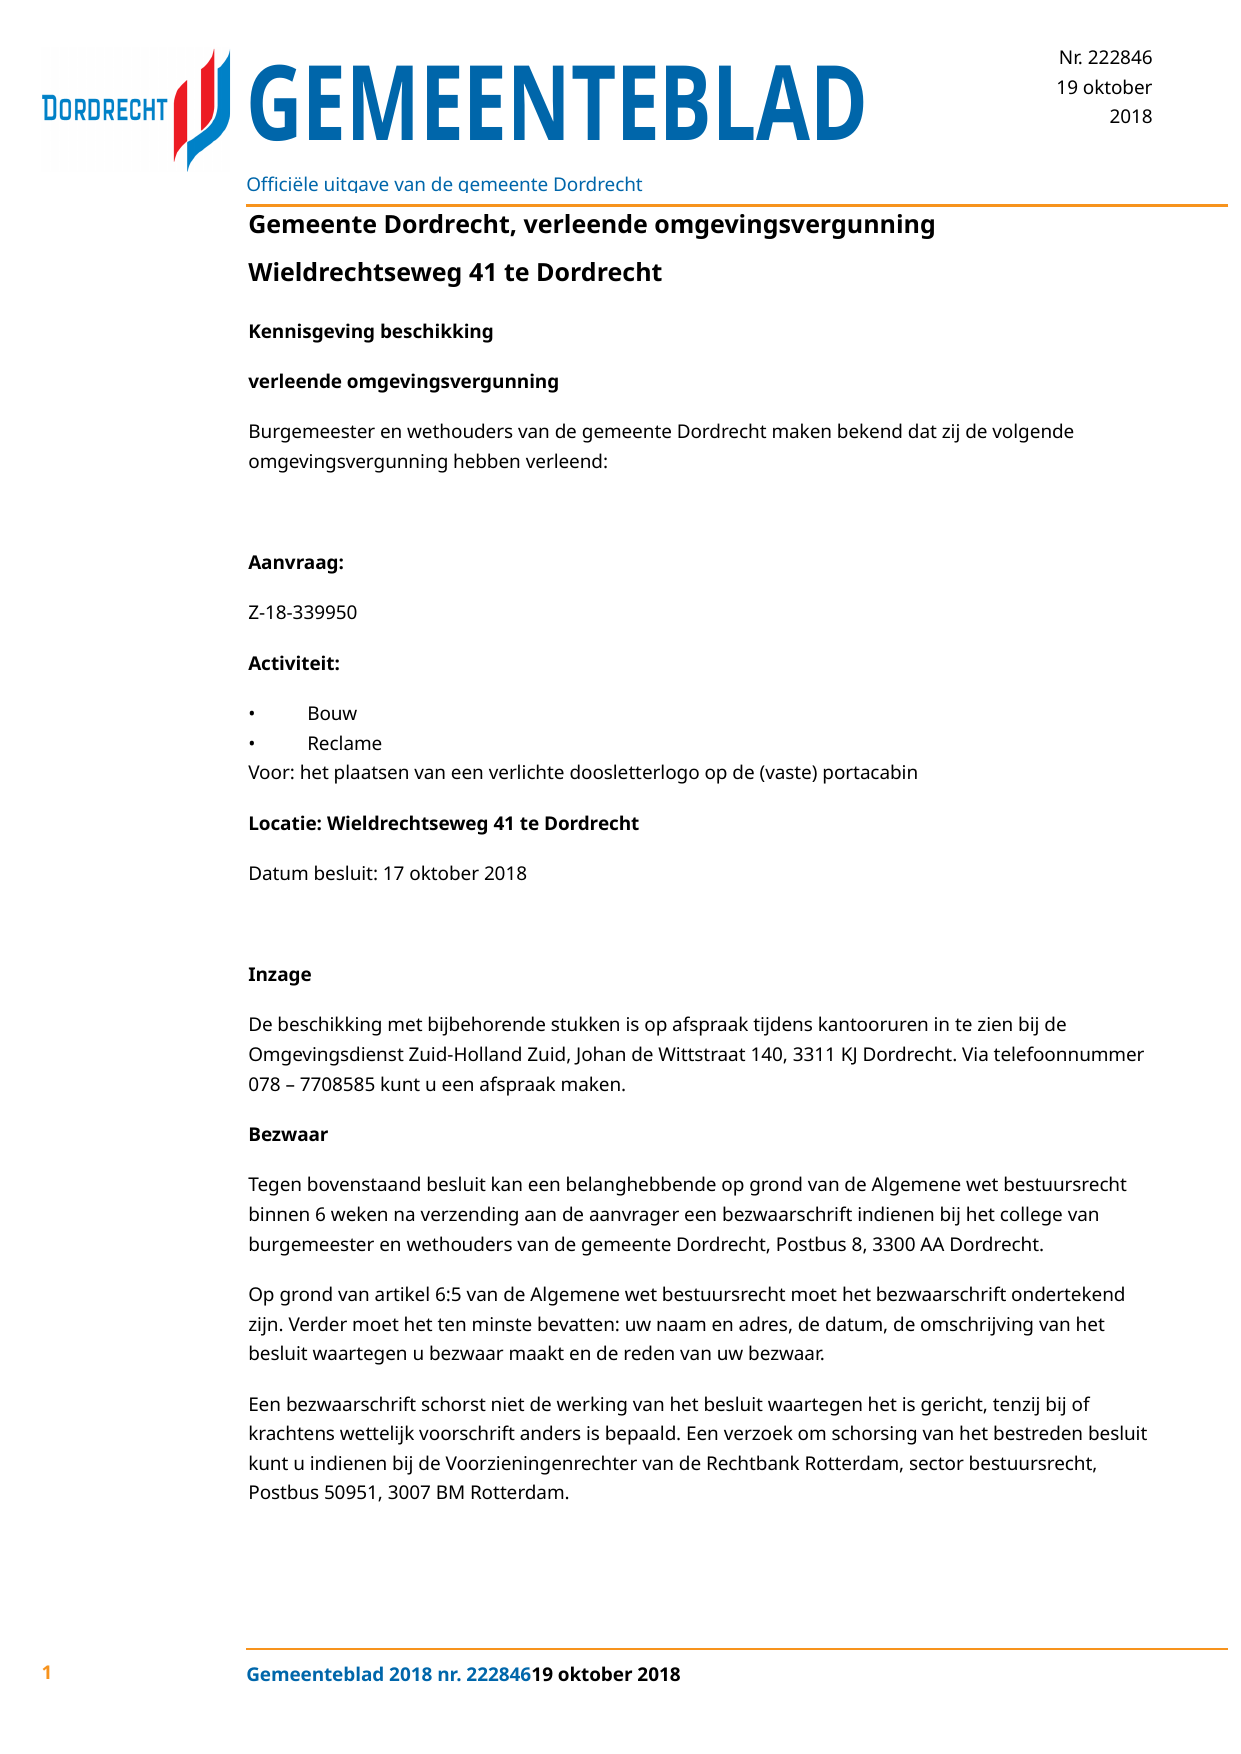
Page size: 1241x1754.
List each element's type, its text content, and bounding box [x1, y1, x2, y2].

list Reclame [248, 730, 1152, 756]
text Bezwaar [248, 1121, 1152, 1147]
text Inzage [248, 961, 1152, 987]
text Locatie: Wieldrechtseweg 41 te Dordrecht [248, 810, 1152, 836]
text Datum besluit: 17 oktober 2018 [248, 860, 1152, 886]
text Op grond van artikel 6:5 van de Algemene wet bestuursrecht moet het bezwaarschrift ondertekend zijn. Verder moet het ten minste bevatten: uw naam en adres, de datum, de omschrijving van het besluit waartegen u bezwaar maakt en de reden van uw bezwaar. [248, 1281, 1152, 1366]
text Tegen bovenstaand besluit kan een belanghebbende op grond van de Algemene wet bestuursrecht binnen 6 weken na verzending aan de aanvrager een bezwaarschrift indienen bij het college van burgemeester en wethouders van de gemeente Dordrecht, Postbus 8, 3300 AA Dordrecht. [248, 1172, 1152, 1257]
text Activiteit: [248, 650, 1152, 676]
text Gemeente Dordrecht, verleende omgevingsvergunning Wieldrechtseweg 41 te Dordrecht [248, 207, 1152, 288]
text Kennisgeving beschikking [248, 318, 1152, 344]
text Burgemeester en wethouders van de gemeente Dordrecht maken bekend dat zij de volgende omgevingsvergunning hebben verleend: [248, 419, 1152, 474]
text Z-18-339950 [248, 599, 1152, 625]
text verleende omgevingsvergunning [248, 368, 1152, 394]
picture [41, 47, 231, 172]
text De beschikking met bijbehorende stukken is op afspraak tijdens kantooruren in te zien bij de Omgevingsdienst Zuid-Holland Zuid, Johan de Wittstraat 140, 3311 KJ Dordrecht. Via telefoonnummer 078 – 7708585 kunt u een afspraak maken. [248, 1012, 1152, 1097]
text Een bezwaarschrift schorst niet de werking van het besluit waartegen het is gericht, tenzij bij of krachtens wettelijk voorschrift anders is bepaald. Een verzoek om schorsing van het bestreden besluit kunt u indienen bij de Voorzieningenrechter van de Rechtbank Rotterdam, sector bestuursrecht, Postbus 50951, 3007 BM Rotterdam. [248, 1391, 1152, 1505]
list Bouw [248, 700, 1152, 726]
text Aanvraag: [248, 549, 1152, 575]
text Voor: het plaatsen van een verlichte doosletterlogo op de (vaste) portacabin [248, 759, 1152, 785]
